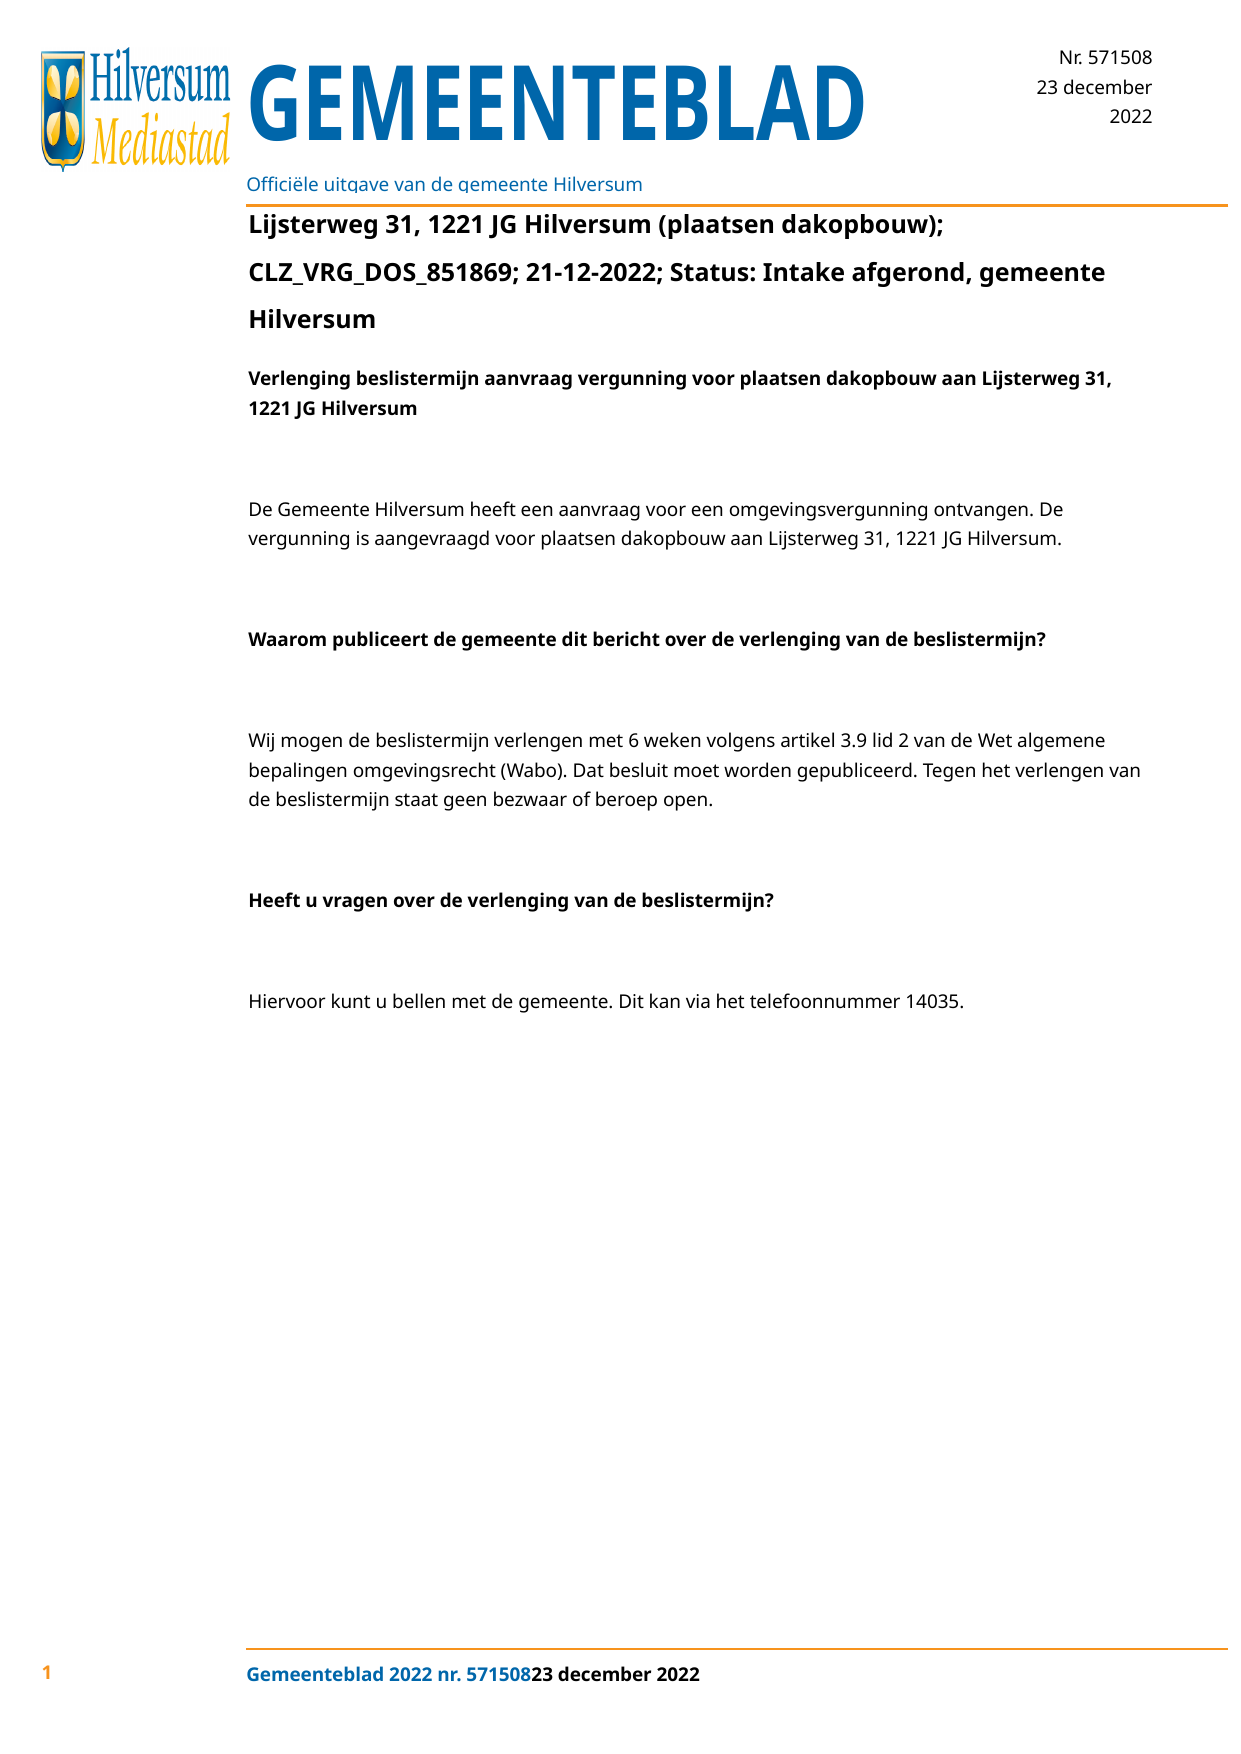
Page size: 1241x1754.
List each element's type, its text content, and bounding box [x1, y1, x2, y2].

text Waarom publiceert de gemeente dit bericht over de verlenging van de beslistermijn? [248, 626, 1152, 652]
text Lijsterweg 31, 1221 JG Hilversum (plaatsen dakopbouw); CLZ_VRG_DOS_851869; 21-12-2022; Status: Intake afgerond, gemeente Hilversum [248, 207, 1152, 336]
text Verlenging beslistermijn aanvraag vergunning voor plaatsen dakopbouw aan Lijsterweg 31, 1221 JG Hilversum [248, 366, 1152, 421]
text De Gemeente Hilversum heeft een aanvraag voor een omgevingsvergunning ontvangen. De vergunning is aangevraagd voor plaatsen dakopbouw aan Lijsterweg 31, 1221 JG Hilversum. [248, 496, 1152, 551]
text Heeft u vragen over de verlenging van de beslistermijn? [248, 887, 1152, 913]
picture [41, 47, 231, 172]
text Wij mogen de beslistermijn verlengen met 6 weken volgens artikel 3.9 lid 2 van de Wet algemene bepalingen omgevingsrecht (Wabo). Dat besluit moet worden gepubliceerd. Tegen het verlengen van de beslistermijn staat geen bezwaar of beroep open. [248, 727, 1152, 812]
text Hiervoor kunt u bellen met de gemeente. Dit kan via het telefoonnummer 14035. [248, 988, 1152, 1014]
